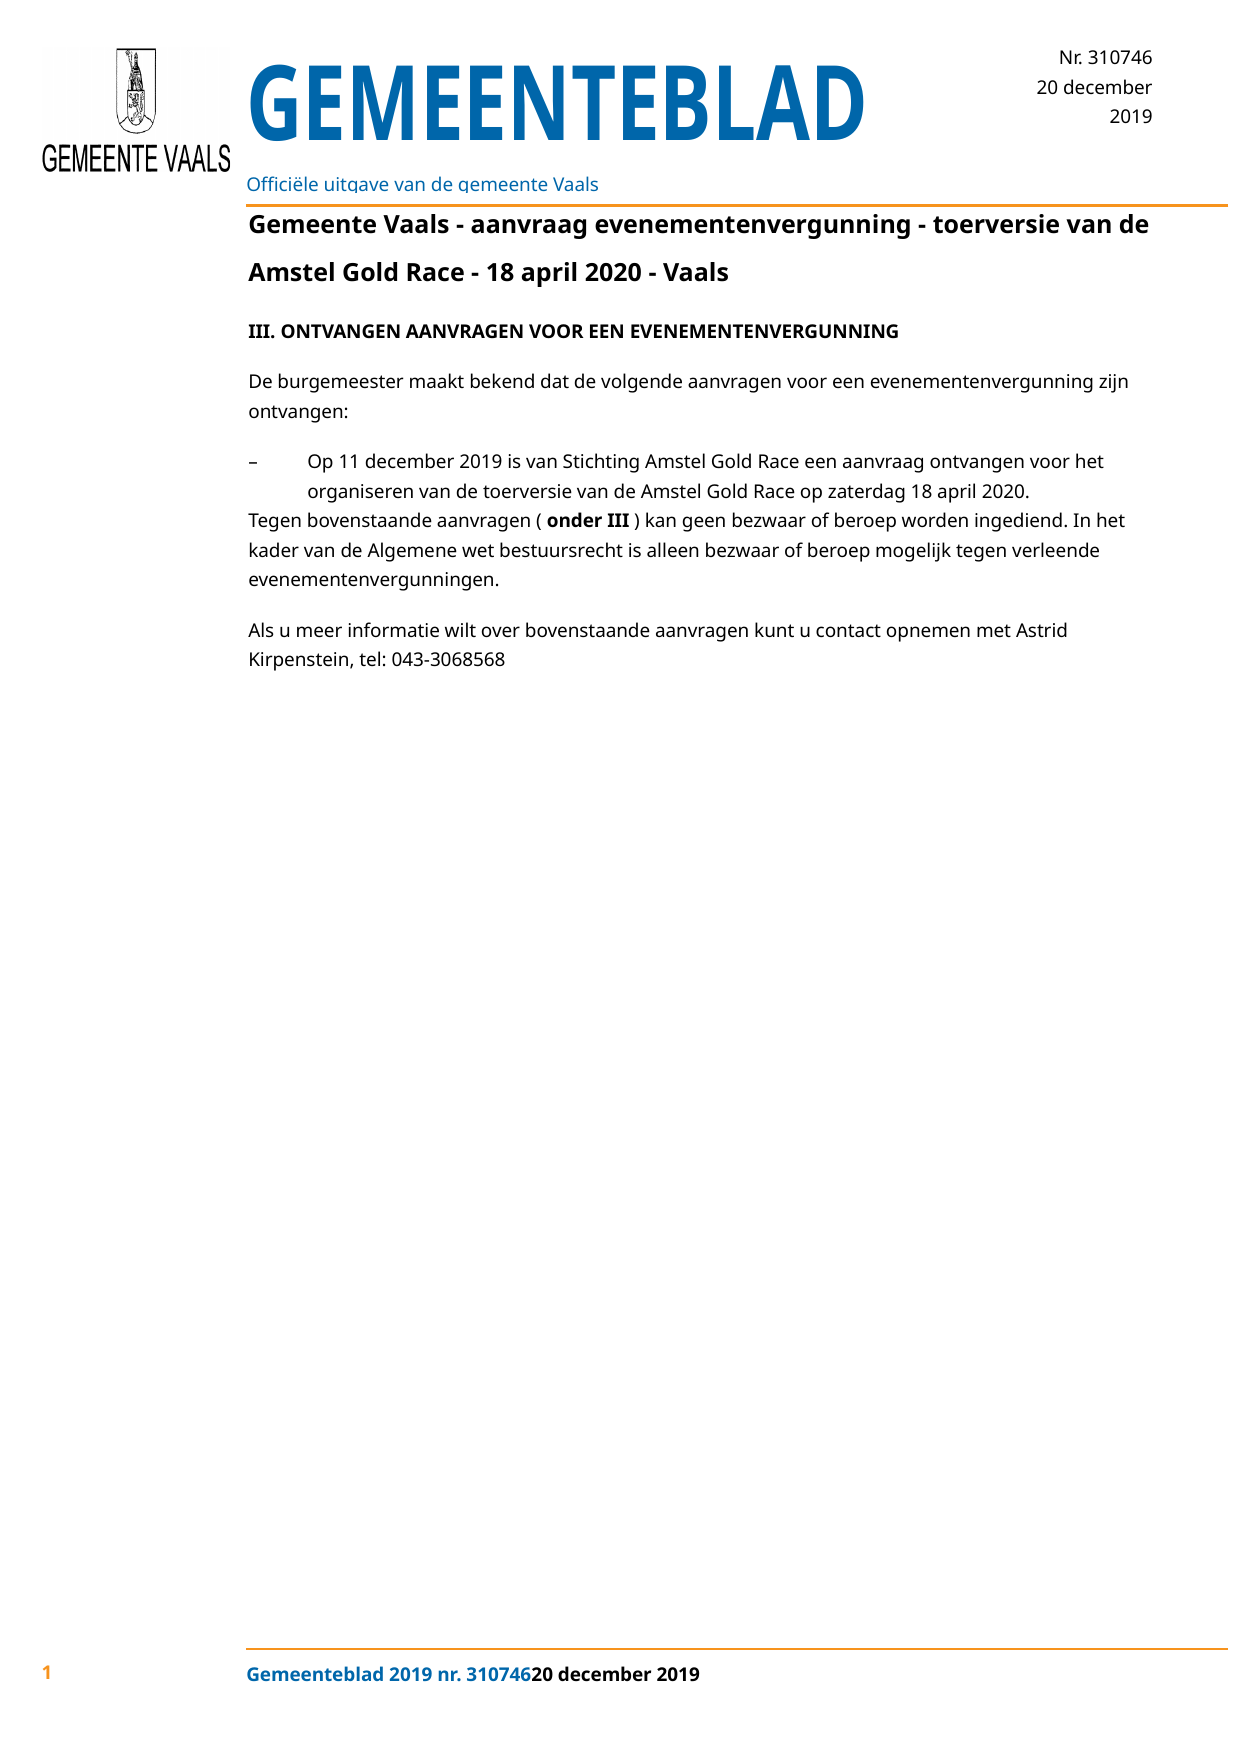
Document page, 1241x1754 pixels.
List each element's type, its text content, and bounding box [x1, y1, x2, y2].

text Tegen bovenstaande aanvragen ( onder III ) kan geen bezwaar of beroep worden ingediend. In het kader van de Algemene wet bestuursrecht is alleen bezwaar of beroep mogelijk tegen verleende evenementenvergunningen. [248, 507, 1152, 592]
text Als u meer informatie wilt over bovenstaande aanvragen kunt u contact opnemen met Astrid Kirpenstein, tel: 043-3068568 [248, 617, 1152, 672]
text III. ONTVANGEN AANVRAGEN VOOR EEN EVENEMENTENVERGUNNING [248, 318, 1152, 344]
list Op 11 december 2019 is van Stichting Amstel Gold Race een aanvraag ontvangen voor het organiseren van de toerversie van de Amstel Gold Race op zaterdag 18 april 2020. [248, 448, 1152, 504]
picture [41, 47, 231, 172]
text Gemeente Vaals - aanvraag evenementenvergunning - toerversie van de Amstel Gold Race - 18 april 2020 - Vaals [248, 207, 1152, 288]
text De burgemeester maakt bekend dat de volgende aanvragen voor een evenementenvergunning zijn ontvangen: [248, 368, 1152, 424]
